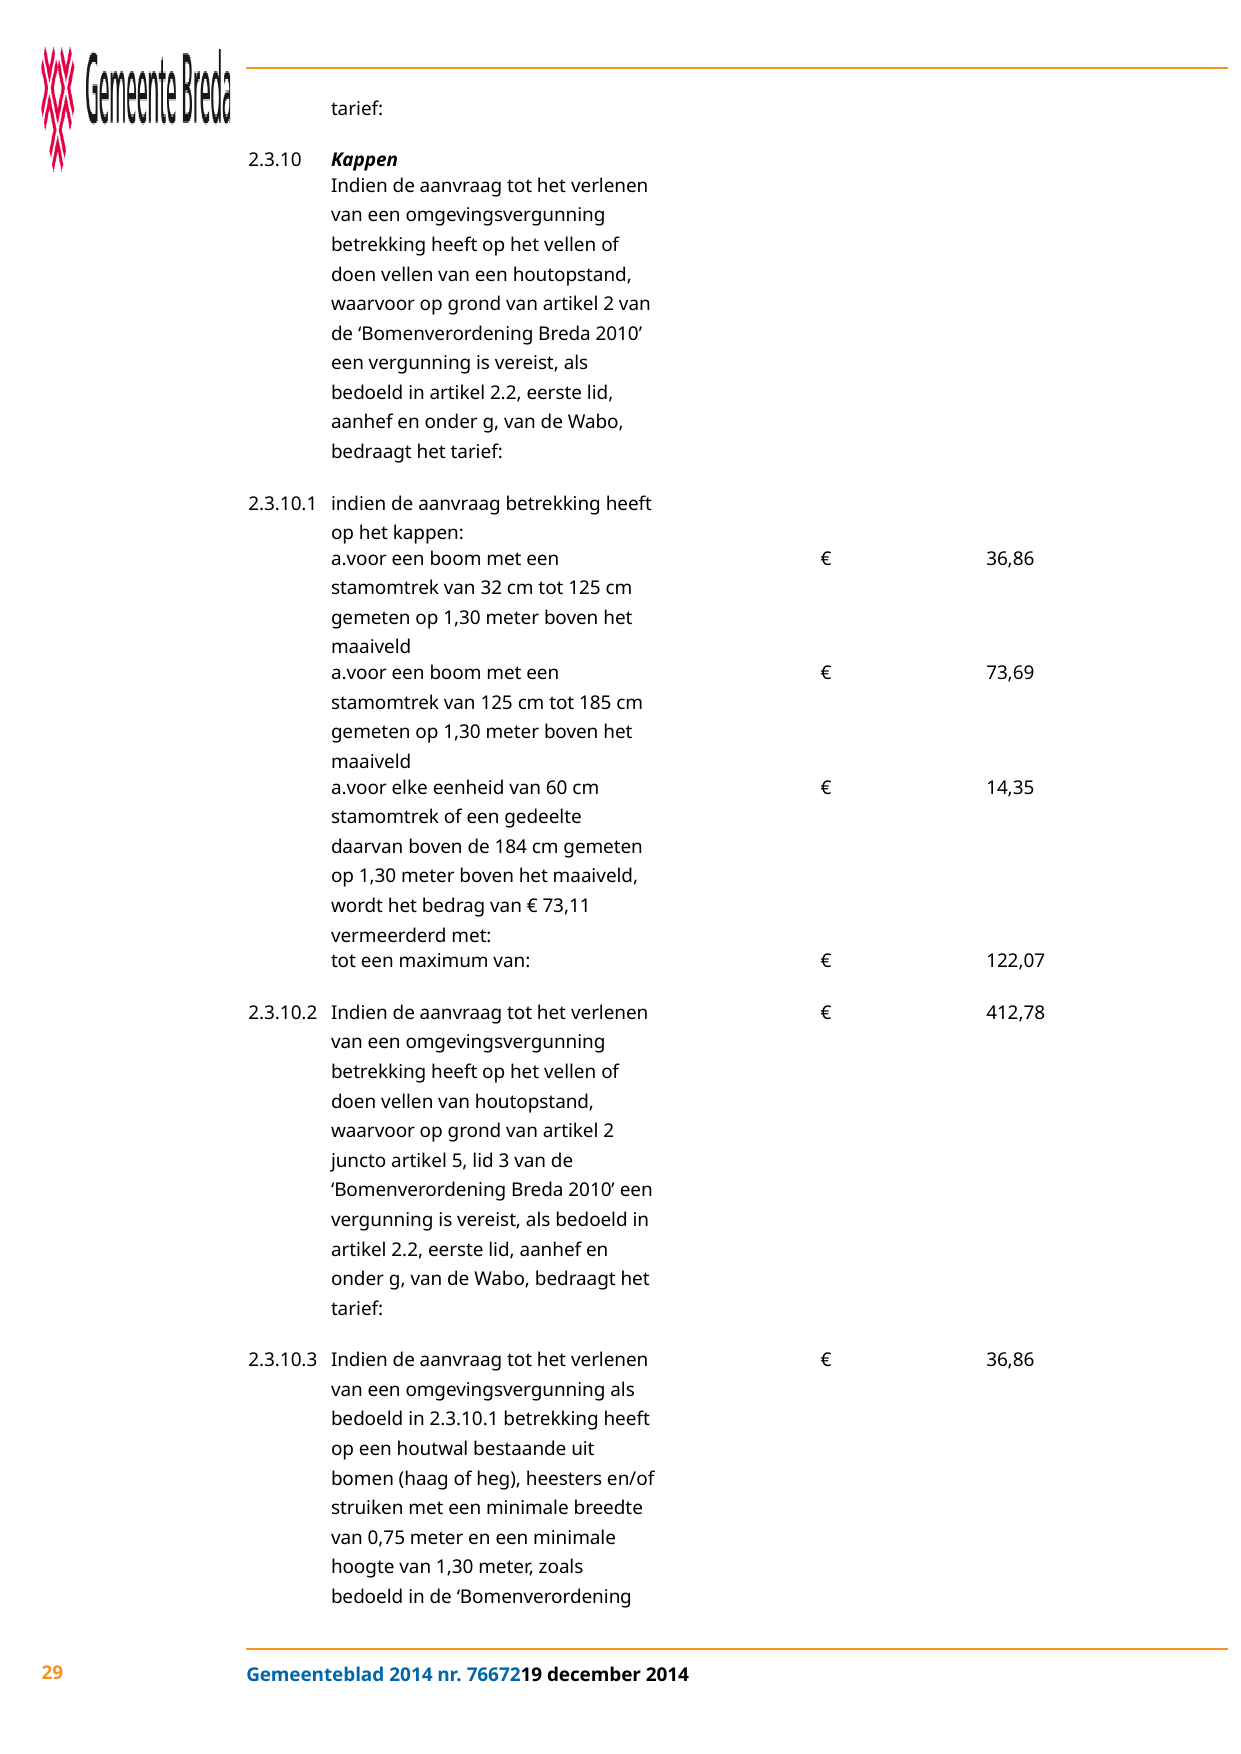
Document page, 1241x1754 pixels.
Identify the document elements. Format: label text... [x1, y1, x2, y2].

table_cell Indien de aanvraag tot het verlenen van een omgevingsvergunning als bedoeld in 2.3.10.1 betrekking heeft op een houtwal bestaande uit bomen (haag of heg), heesters en/of struiken met een minimale breedte van 0,75 meter en een minimale hoogte van 1,30 meter, zoals bedoeld in de ‘Bomenverordening [331, 1346, 655, 1609]
table_cell [655, 1346, 820, 1609]
table_cell [986, 1321, 1152, 1346]
table_cell [986, 121, 1152, 146]
table_cell [331, 973, 655, 999]
table_cell [248, 464, 331, 490]
table_cell Indien de aanvraag tot het verlenen van een omgevingsvergunning betrekking heeft op het vellen of doen vellen van houtopstand, waarvoor op grond van artikel 2 juncto artikel 5, lid 3 van de ‘Bomenverordening Breda 2010’ een vergunning is vereist, als bedoeld in artikel 2.2, eerste lid, aanhef en onder g, van de Wabo, bedraagt het tarief: [331, 999, 655, 1321]
table_cell [820, 490, 986, 545]
table_cell 14,35 [986, 774, 1152, 948]
table_cell € [820, 774, 986, 948]
table_cell 36,86 [986, 545, 1152, 659]
table_cell Indien de aanvraag tot het verlenen van een omgevingsvergunning betrekking heeft op het vellen of doen vellen van een houtopstand, waarvoor op grond van artikel 2 van de ‘Bomenverordening Breda 2010’ een vergunning is vereist, als bedoeld in artikel 2.2, eerste lid, aanhef en onder g, van de Wabo, bedraagt het tarief: [331, 172, 655, 464]
table_cell [820, 146, 986, 172]
table_cell indien de aanvraag betrekking heeft op het kappen: [331, 490, 655, 545]
table_cell [248, 1321, 331, 1346]
table_cell [986, 146, 1152, 172]
table_cell € [820, 1346, 986, 1609]
table_cell [655, 172, 820, 464]
table_cell [655, 660, 820, 774]
table_cell [248, 973, 331, 999]
table_cell 412,78 [986, 999, 1152, 1321]
table_cell [986, 490, 1152, 545]
table_cell [248, 121, 331, 146]
table_cell 73,69 [986, 660, 1152, 774]
table_cell € [820, 660, 986, 774]
table_cell 36,86 [986, 1346, 1152, 1609]
table_cell [331, 121, 655, 146]
table_cell [248, 545, 331, 659]
table_cell [655, 464, 820, 490]
table_cell [248, 948, 331, 973]
table_cell [655, 973, 820, 999]
table_cell € [820, 948, 986, 973]
table_cell [986, 95, 1152, 121]
table_cell 2.3.10.3 [248, 1346, 331, 1609]
picture [41, 47, 231, 172]
table_cell [820, 1321, 986, 1346]
table_cell a.voor een boom met een stamomtrek van 32 cm tot 125 cm gemeten op 1,30 meter boven het maaiveld [331, 545, 655, 659]
table_cell [248, 172, 331, 464]
table_cell [331, 1321, 655, 1346]
table_cell tarief: [331, 95, 655, 121]
table_cell [986, 172, 1152, 464]
table_cell € [820, 545, 986, 659]
table_cell [655, 146, 820, 172]
table_cell 122,07 [986, 948, 1152, 973]
table_cell [820, 464, 986, 490]
table_cell a.voor elke eenheid van 60 cm stamomtrek of een gedeelte daarvan boven de 184 cm gemeten op 1,30 meter boven het maaiveld, wordt het bedrag van € 73,11 vermeerderd met: [331, 774, 655, 948]
table_cell [820, 121, 986, 146]
table_cell [655, 95, 820, 121]
table_cell [655, 490, 820, 545]
table_cell [820, 973, 986, 999]
table_cell [986, 973, 1152, 999]
table_cell [331, 464, 655, 490]
table_cell 2.3.10.1 [248, 490, 331, 545]
table_cell [986, 464, 1152, 490]
table_cell € [820, 999, 986, 1321]
table_cell [655, 121, 820, 146]
table_cell [248, 774, 331, 948]
table_cell a.voor een boom met een stamomtrek van 125 cm tot 185 cm gemeten op 1,30 meter boven het maaiveld [331, 660, 655, 774]
table_cell [820, 95, 986, 121]
table_cell [655, 999, 820, 1321]
table_cell [248, 95, 331, 121]
table_cell 2.3.10.2 [248, 999, 331, 1321]
table_cell [655, 948, 820, 973]
table_cell tot een maximum van: [331, 948, 655, 973]
table_cell [655, 545, 820, 659]
table_cell 2.3.10 [248, 146, 331, 172]
table_cell [655, 1321, 820, 1346]
table_cell [655, 774, 820, 948]
table_cell Kappen [331, 146, 655, 172]
table_cell [248, 660, 331, 774]
table_cell [820, 172, 986, 464]
